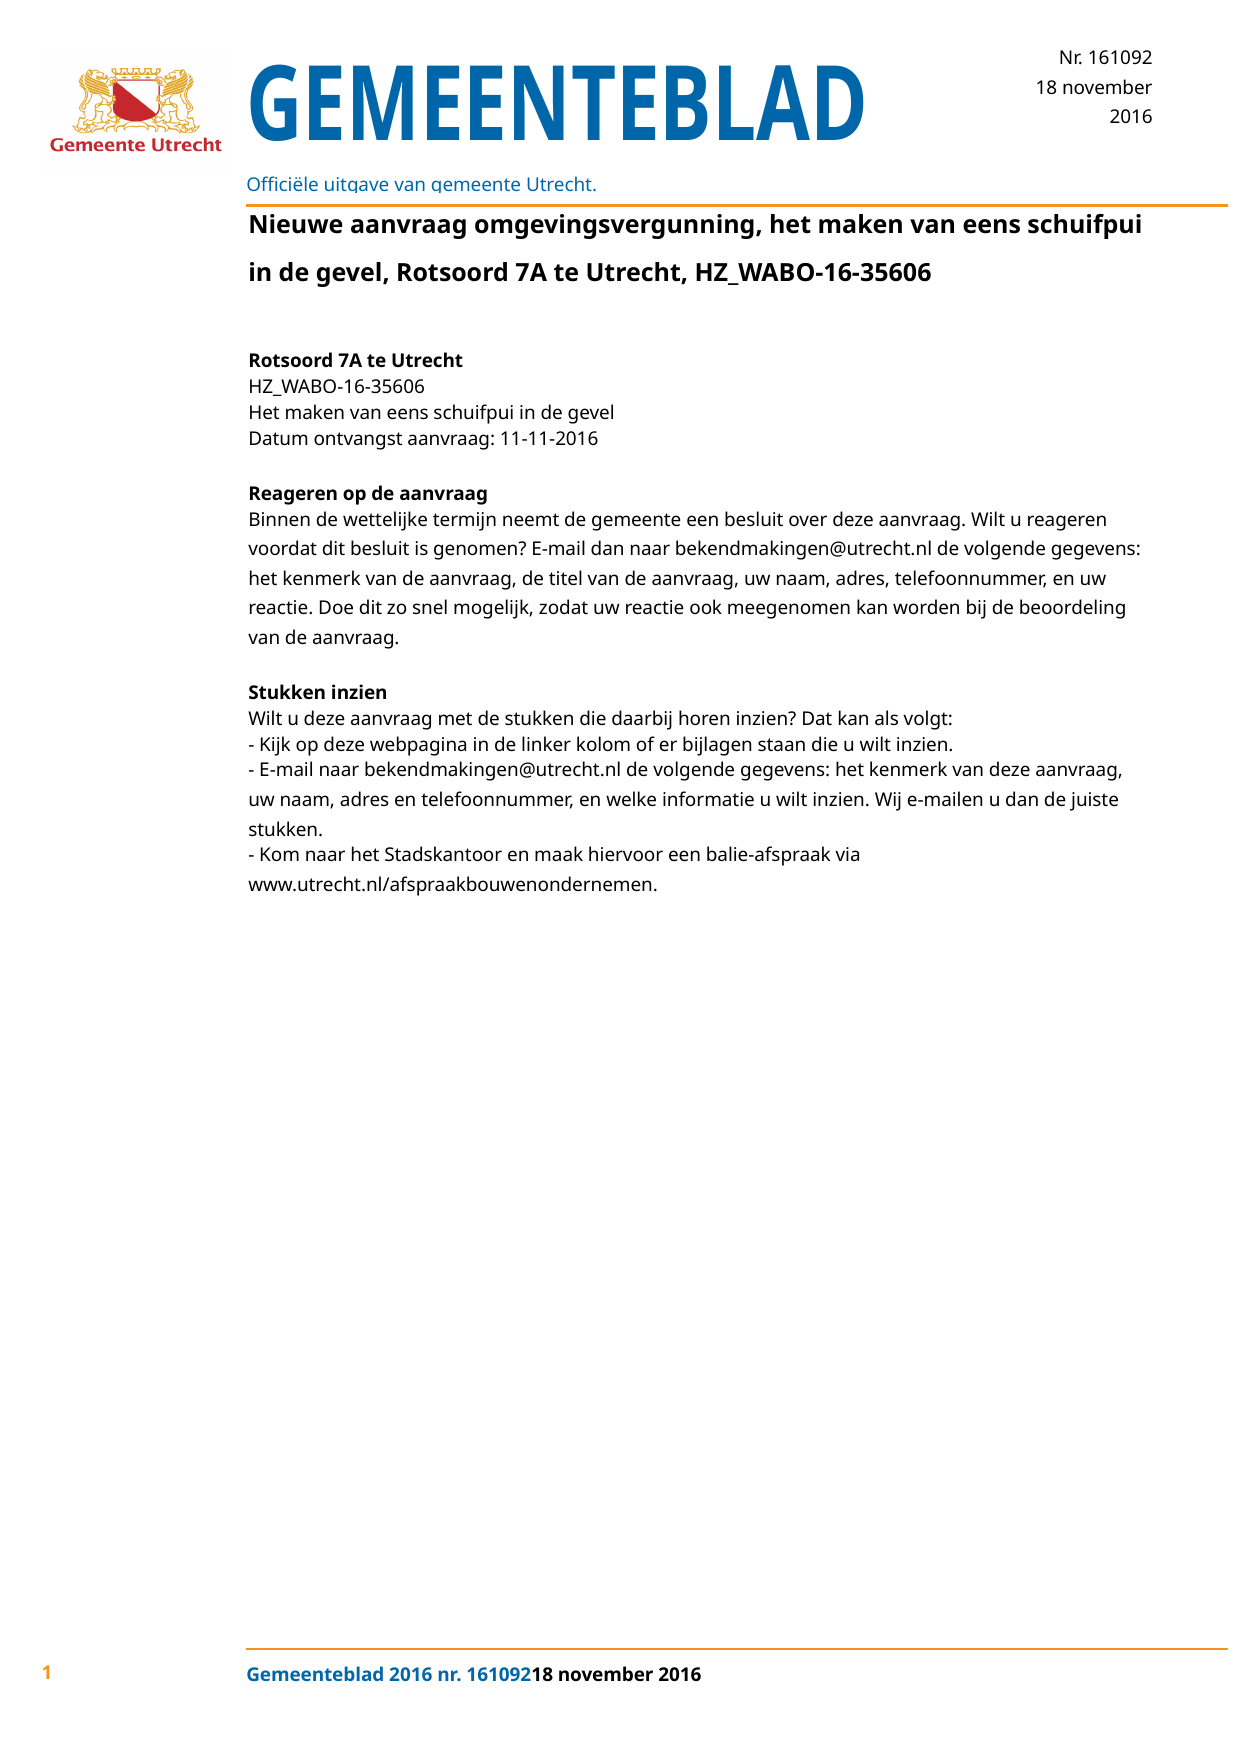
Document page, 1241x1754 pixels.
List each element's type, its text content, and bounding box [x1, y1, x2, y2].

table_cell - Kom naar het Stadskantoor en maak hiervoor een balie-afspraak via www.utrecht.nl/afspraakbouwenondernemen. [248, 842, 1152, 897]
text Nieuwe aanvraag omgevingsvergunning, het maken van eens schuifpui in de gevel, Rotsoord 7A te Utrecht, HZ_WABO-16-35606 [248, 207, 1152, 288]
table_cell - E-mail naar bekendmakingen@utrecht.nl de volgende gegevens: het kenmerk van deze aanvraag, uw naam, adres en telefoonnummer, en welke informatie u wilt inzien. Wij e-mailen u dan de juiste stukken. [248, 757, 1152, 842]
picture [41, 47, 231, 172]
table_cell Het maken van eens schuifpui in de gevel [248, 399, 1152, 425]
table_cell HZ_WABO-16-35606 [248, 373, 1152, 399]
table_cell Wilt u deze aanvraag met de stukken die daarbij horen inzien? Dat kan als volgt: [248, 705, 1152, 731]
table_cell - Kijk op deze webpagina in de linker kolom of er bijlagen staan die u wilt inzien. [248, 731, 1152, 757]
table_cell Binnen de wettelijke termijn neemt de gemeente een besluit over deze aanvraag. Wilt u reageren voordat dit besluit is genomen? E-mail dan naar bekendmakingen@utrecht.nl de volgende gegevens: het kenmerk van de aanvraag, de titel van de aanvraag, uw naam, adres, telefoonnummer, en uw reactie. Doe dit zo snel mogelijk, zodat uw reactie ook meegenomen kan worden bij de beoordeling van de aanvraag. [248, 506, 1152, 679]
table_cell Stukken inzien [248, 680, 1152, 705]
table_header Rotsoord 7A te Utrecht [248, 348, 1152, 373]
table_cell Reageren op de aanvraag [248, 480, 1152, 506]
table_cell Datum ontvangst aanvraag: 11-11-2016 [248, 425, 1152, 480]
